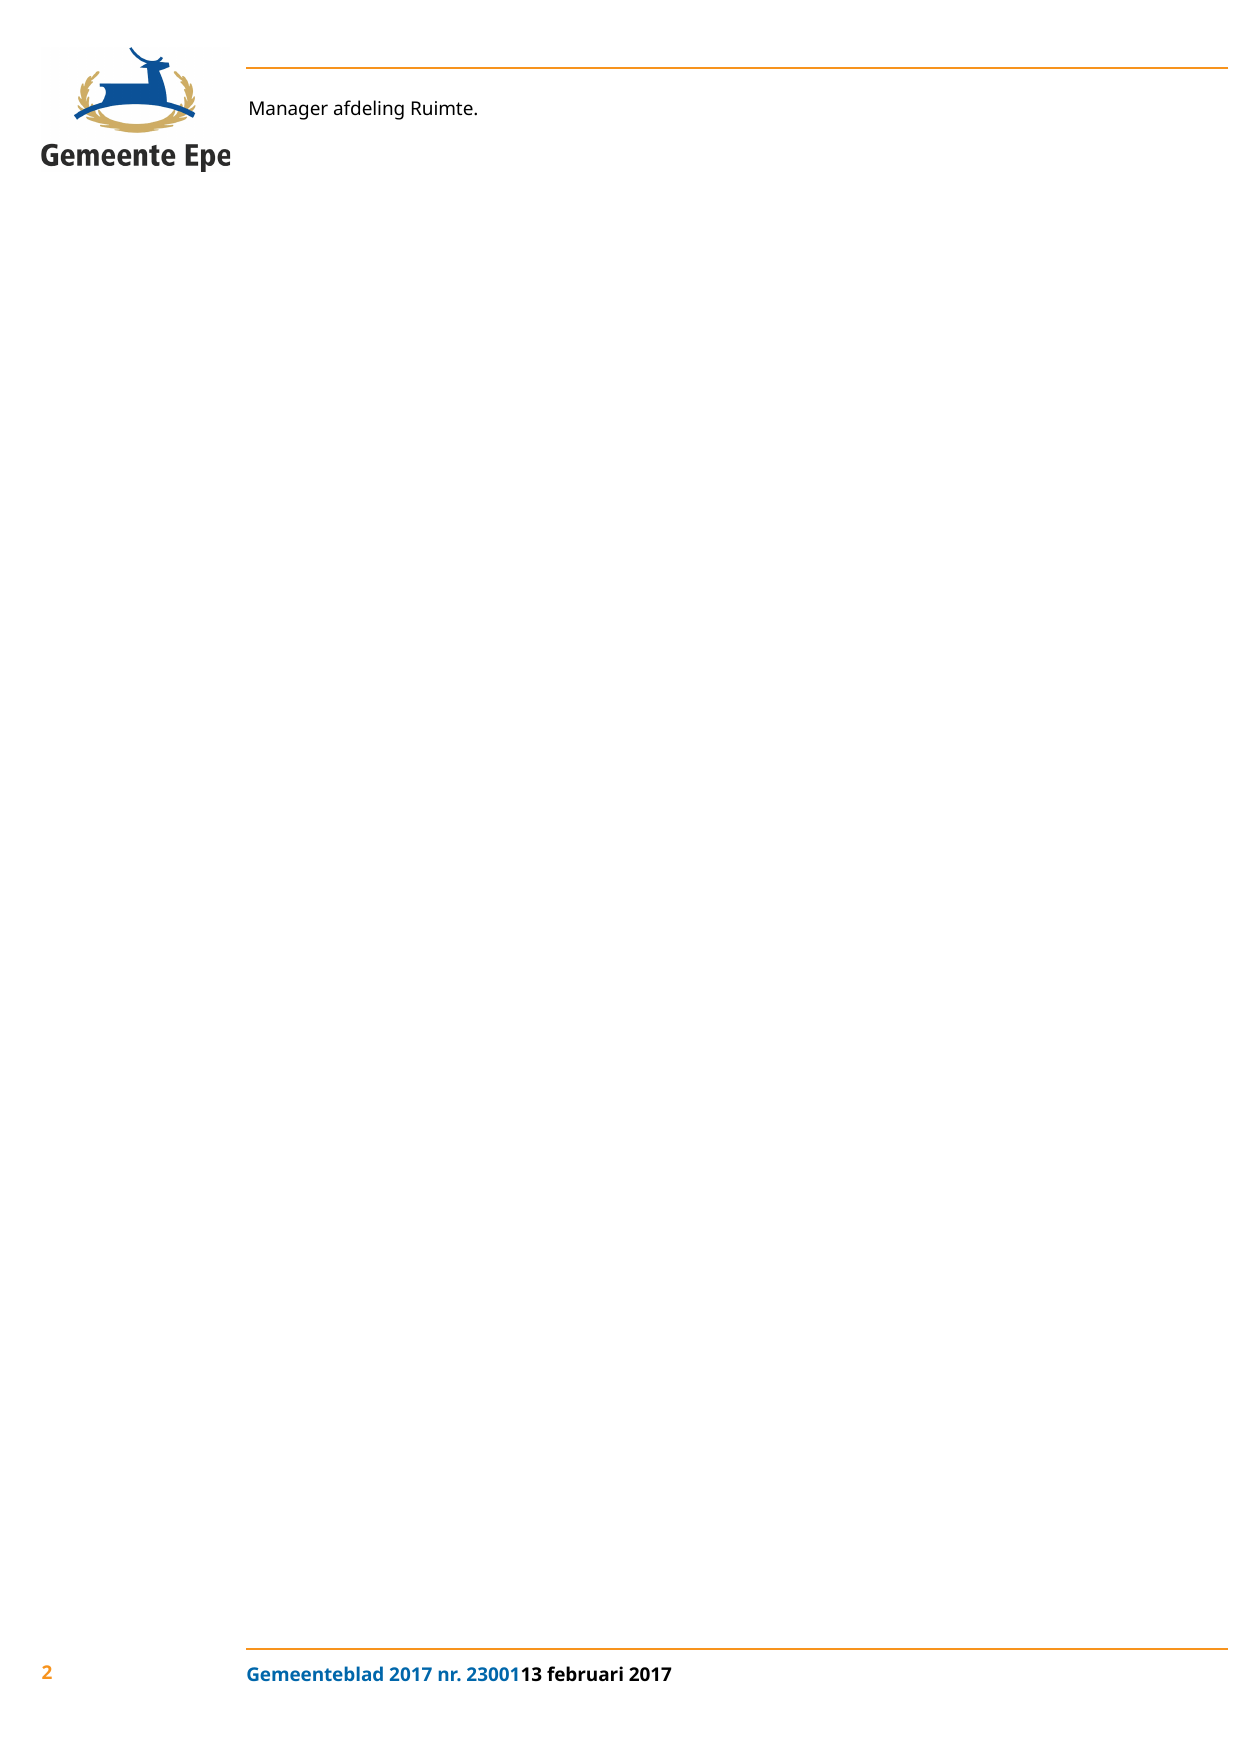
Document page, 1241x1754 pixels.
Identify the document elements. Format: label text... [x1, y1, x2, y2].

text Manager afdeling Ruimte. [248, 95, 1152, 121]
picture [41, 47, 231, 172]
